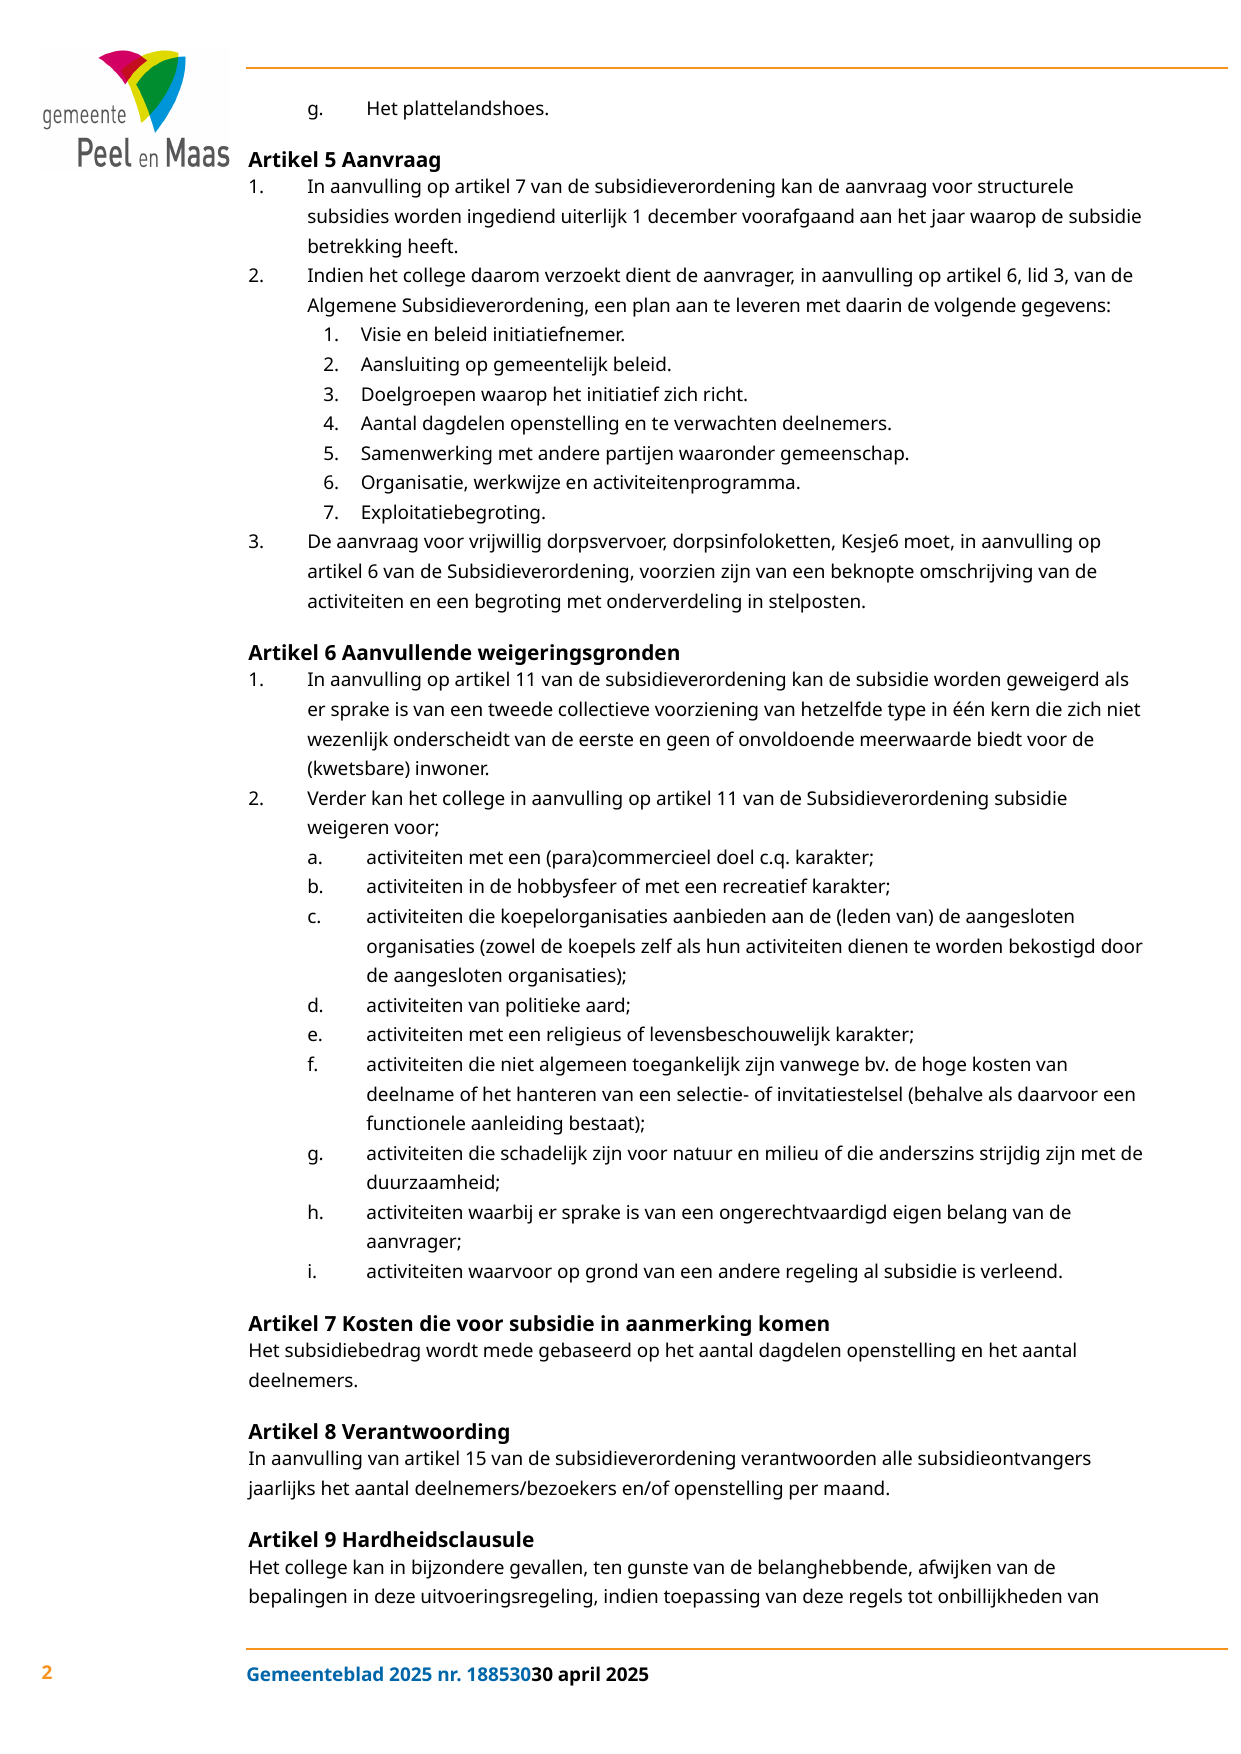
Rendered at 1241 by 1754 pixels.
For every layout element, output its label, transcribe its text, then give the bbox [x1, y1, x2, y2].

text In aanvulling van artikel 15 van de subsidieverordening verantwoorden alle subsidieontvangers jaarlijks het aantal deelnemers/bezoekers en/of openstelling per maand. [248, 1446, 1152, 1501]
list activiteiten in de hobbysfeer of met een recreatief karakter; [307, 874, 1152, 899]
text Het college kan in bijzondere gevallen, ten gunste van de belanghebbende, afwijken van de bepalingen in deze uitvoeringsregeling, indien toepassing van deze regels tot onbillijkheden van [248, 1554, 1152, 1609]
text Artikel 9 Hardheidsclausule [248, 1526, 1152, 1554]
list Exploitatiebegroting. [323, 499, 1152, 525]
list Indien het college daarom verzoekt dient de aanvrager, in aanvulling op artikel 6, lid 3, van de Algemene Subsidieverordening, een plan aan te leveren met daarin de volgende gegevens: [248, 262, 1152, 318]
list activiteiten die schadelijk zijn voor natuur en milieu of die anderszins strijdig zijn met de duurzaamheid; [307, 1140, 1152, 1195]
text Artikel 6 Aanvullende weigeringsgronden [248, 638, 1152, 667]
list Aansluiting op gemeentelijk beleid. [323, 351, 1152, 377]
list activiteiten die niet algemeen toegankelijk zijn vanwege bv. de hoge kosten van deelname of het hanteren van een selectie- of invitatiestelsel (behalve als daarvoor een functionele aanleiding bestaat); [307, 1051, 1152, 1136]
list Het plattelandshoes. [307, 95, 1152, 121]
list activiteiten waarbij er sprake is van een ongerechtvaardigd eigen belang van de aanvrager; [307, 1199, 1152, 1254]
text Artikel 8 Verantwoording [248, 1417, 1152, 1446]
list activiteiten met een (para)commercieel doel c.q. karakter; [307, 844, 1152, 870]
list activiteiten die koepelorganisaties aanbieden aan de (leden van) de aangesloten organisaties (zowel de koepels zelf als hun activiteiten dienen te worden bekostigd door de aangesloten organisaties); [307, 903, 1152, 988]
list activiteiten waarvoor op grond van een andere regeling al subsidie is verleend. [307, 1258, 1152, 1284]
list In aanvulling op artikel 7 van de subsidieverordening kan de aanvraag voor structurele subsidies worden ingediend uiterlijk 1 december voorafgaand aan het jaar waarop de subsidie betrekking heeft. [248, 174, 1152, 258]
list Visie en beleid initiatiefnemer. [323, 322, 1152, 347]
picture [41, 47, 231, 172]
list activiteiten met een religieus of levensbeschouwelijk karakter; [307, 1022, 1152, 1047]
list Verder kan het college in aanvulling op artikel 11 van de Subsidieverordening subsidie weigeren voor; [248, 785, 1152, 840]
list Samenwerking met andere partijen waaronder gemeenschap. [323, 440, 1152, 466]
list activiteiten van politieke aard; [307, 992, 1152, 1018]
list In aanvulling op artikel 11 van de subsidieverordening kan de subsidie worden geweigerd als er sprake is van een tweede collectieve voorziening van hetzelfde type in één kern die zich niet wezenlijk onderscheidt van de eerste en geen of onvoldoende meerwaarde biedt voor de (kwetsbare) inwoner. [248, 667, 1152, 781]
list Aantal dagdelen openstelling en te verwachten deelnemers. [323, 410, 1152, 436]
text Het subsidiebedrag wordt mede gebaseerd op het aantal dagdelen openstelling en het aantal deelnemers. [248, 1337, 1152, 1392]
list Doelgroepen waarop het initiatief zich richt. [323, 381, 1152, 406]
list Organisatie, werkwijze en activiteitenprogramma. [323, 469, 1152, 495]
list De aanvraag voor vrijwillig dorpsvervoer, dorpsinfoloketten, Kesje6 moet, in aanvulling op artikel 6 van de Subsidieverordening, voorzien zijn van een beknopte omschrijving van de activiteiten en een begroting met onderverdeling in stelposten. [248, 529, 1152, 613]
text Artikel 7 Kosten die voor subsidie in aanmerking komen [248, 1309, 1152, 1337]
text Artikel 5 Aanvraag [248, 145, 1152, 174]
